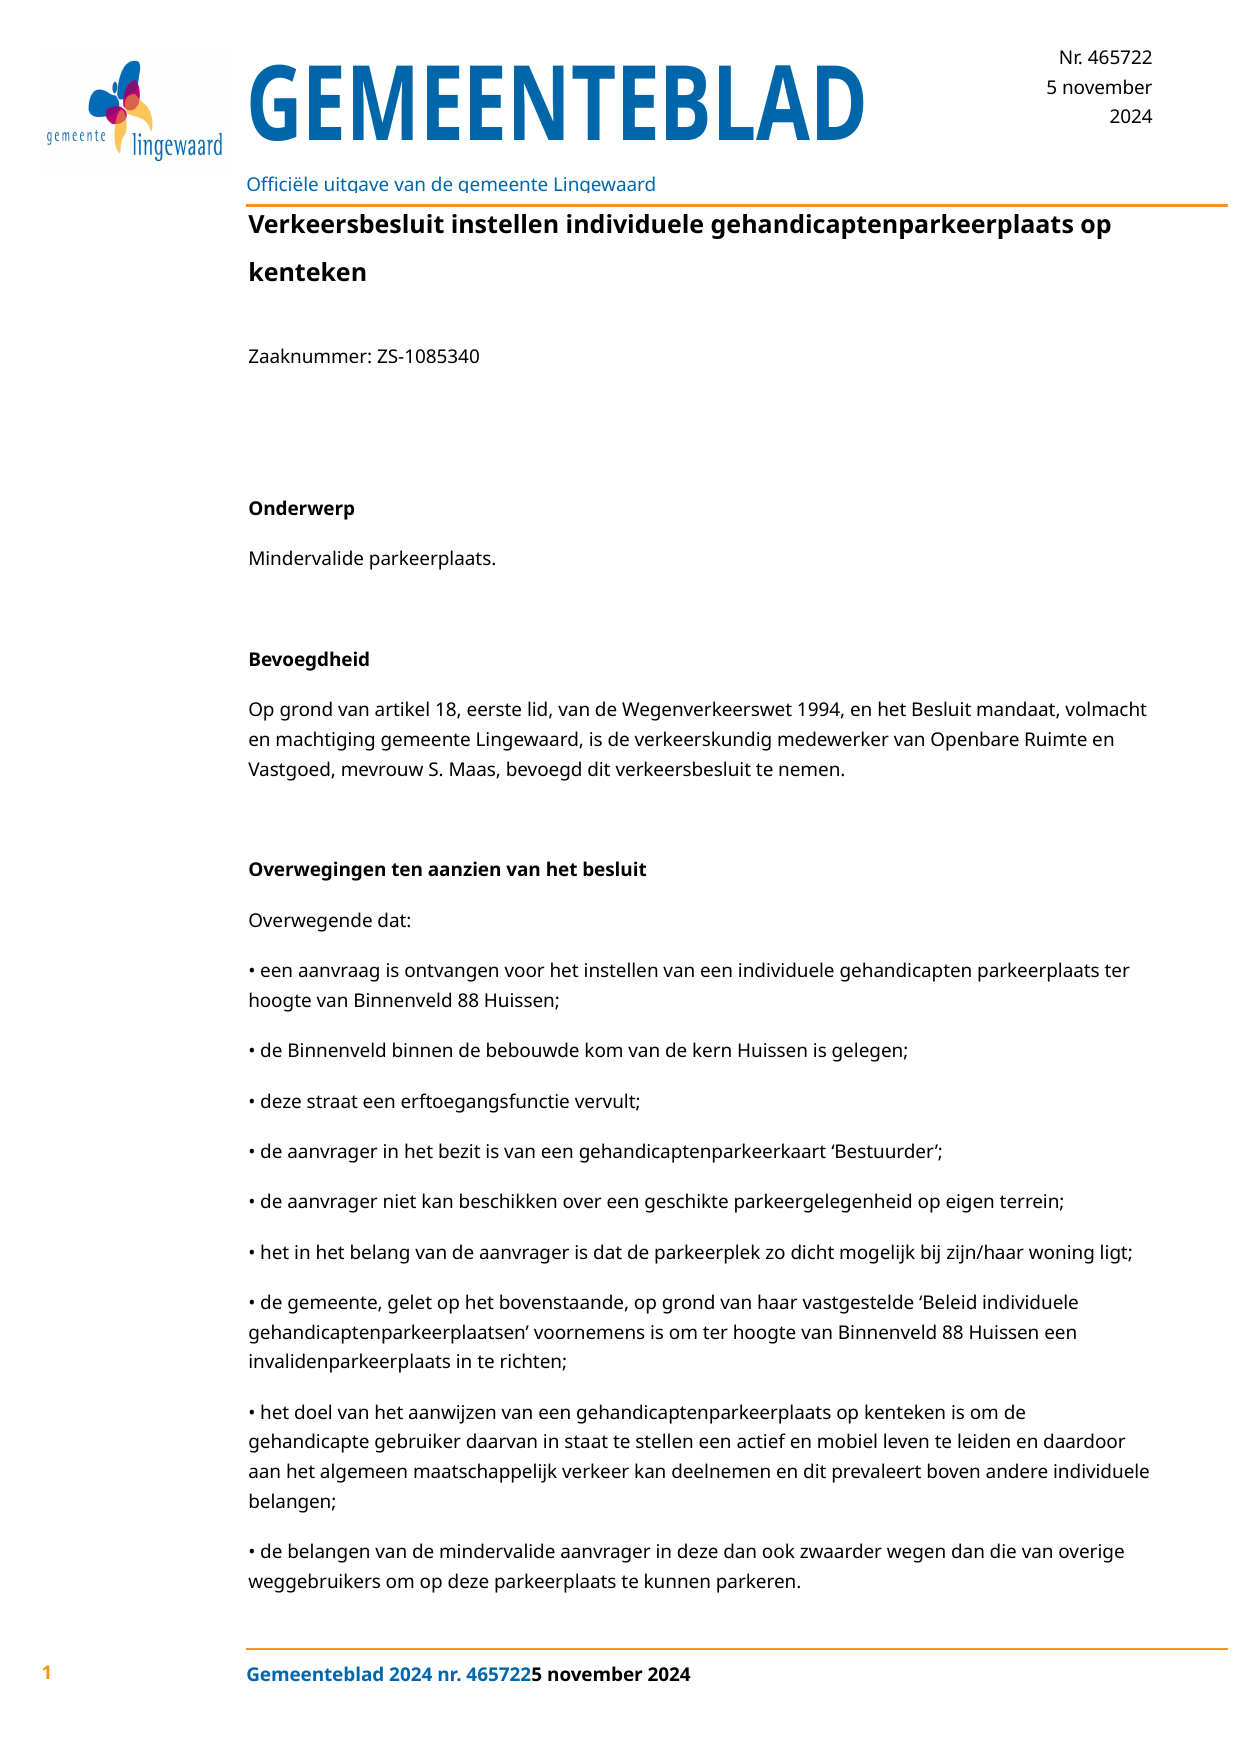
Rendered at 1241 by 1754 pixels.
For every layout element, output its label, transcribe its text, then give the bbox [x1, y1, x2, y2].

text • de aanvrager niet kan beschikken over een geschikte parkeergelegenheid op eigen terrein; [248, 1189, 1152, 1214]
text Mindervalide parkeerplaats. [248, 545, 1152, 571]
text Bevoegdheid [248, 646, 1152, 672]
text • het doel van het aanwijzen van een gehandicaptenparkeerplaats op kenteken is om de gehandicapte gebruiker daarvan in staat te stellen een actief en mobiel leven te leiden en daardoor aan het algemeen maatschappelijk verkeer kan deelnemen en dit prevaleert boven andere individuele belangen; [248, 1399, 1152, 1513]
text Onderwerp [248, 495, 1152, 521]
picture [41, 47, 231, 172]
text Overwegende dat: [248, 907, 1152, 933]
text • de belangen van de mindervalide aanvrager in deze dan ook zwaarder wegen dan die van overige weggebruikers om op deze parkeerplaats te kunnen parkeren. [248, 1538, 1152, 1593]
text • deze straat een erftoegangsfunctie vervult; [248, 1088, 1152, 1113]
text • de Binnenveld binnen de bebouwde kom van de kern Huissen is gelegen; [248, 1037, 1152, 1063]
text Zaaknummer: ZS-1085340 [248, 344, 1152, 369]
text Op grond van artikel 18, eerste lid, van de Wegenverkeerswet 1994, en het Besluit mandaat, volmacht en machtiging gemeente Lingewaard, is de verkeerskundig medewerker van Openbare Ruimte en Vastgoed, mevrouw S. Maas, bevoegd dit verkeersbesluit te nemen. [248, 697, 1152, 781]
text Verkeersbesluit instellen individuele gehandicaptenparkeerplaats op kenteken [248, 207, 1152, 288]
text • de aanvrager in het bezit is van een gehandicaptenparkeerkaart ‘Bestuurder’; [248, 1138, 1152, 1164]
text • een aanvraag is ontvangen voor het instellen van een individuele gehandicapten parkeerplaats ter hoogte van Binnenveld 88 Huissen; [248, 957, 1152, 1013]
text Overwegingen ten aanzien van het besluit [248, 857, 1152, 882]
text • de gemeente, gelet op het bovenstaande, op grond van haar vastgestelde ‘Beleid individuele gehandicaptenparkeerplaatsen’ voornemens is om ter hoogte van Binnenveld 88 Huissen een invalidenparkeerplaats in te richten; [248, 1289, 1152, 1374]
text • het in het belang van de aanvrager is dat de parkeerplek zo dicht mogelijk bij zijn/haar woning ligt; [248, 1239, 1152, 1265]
